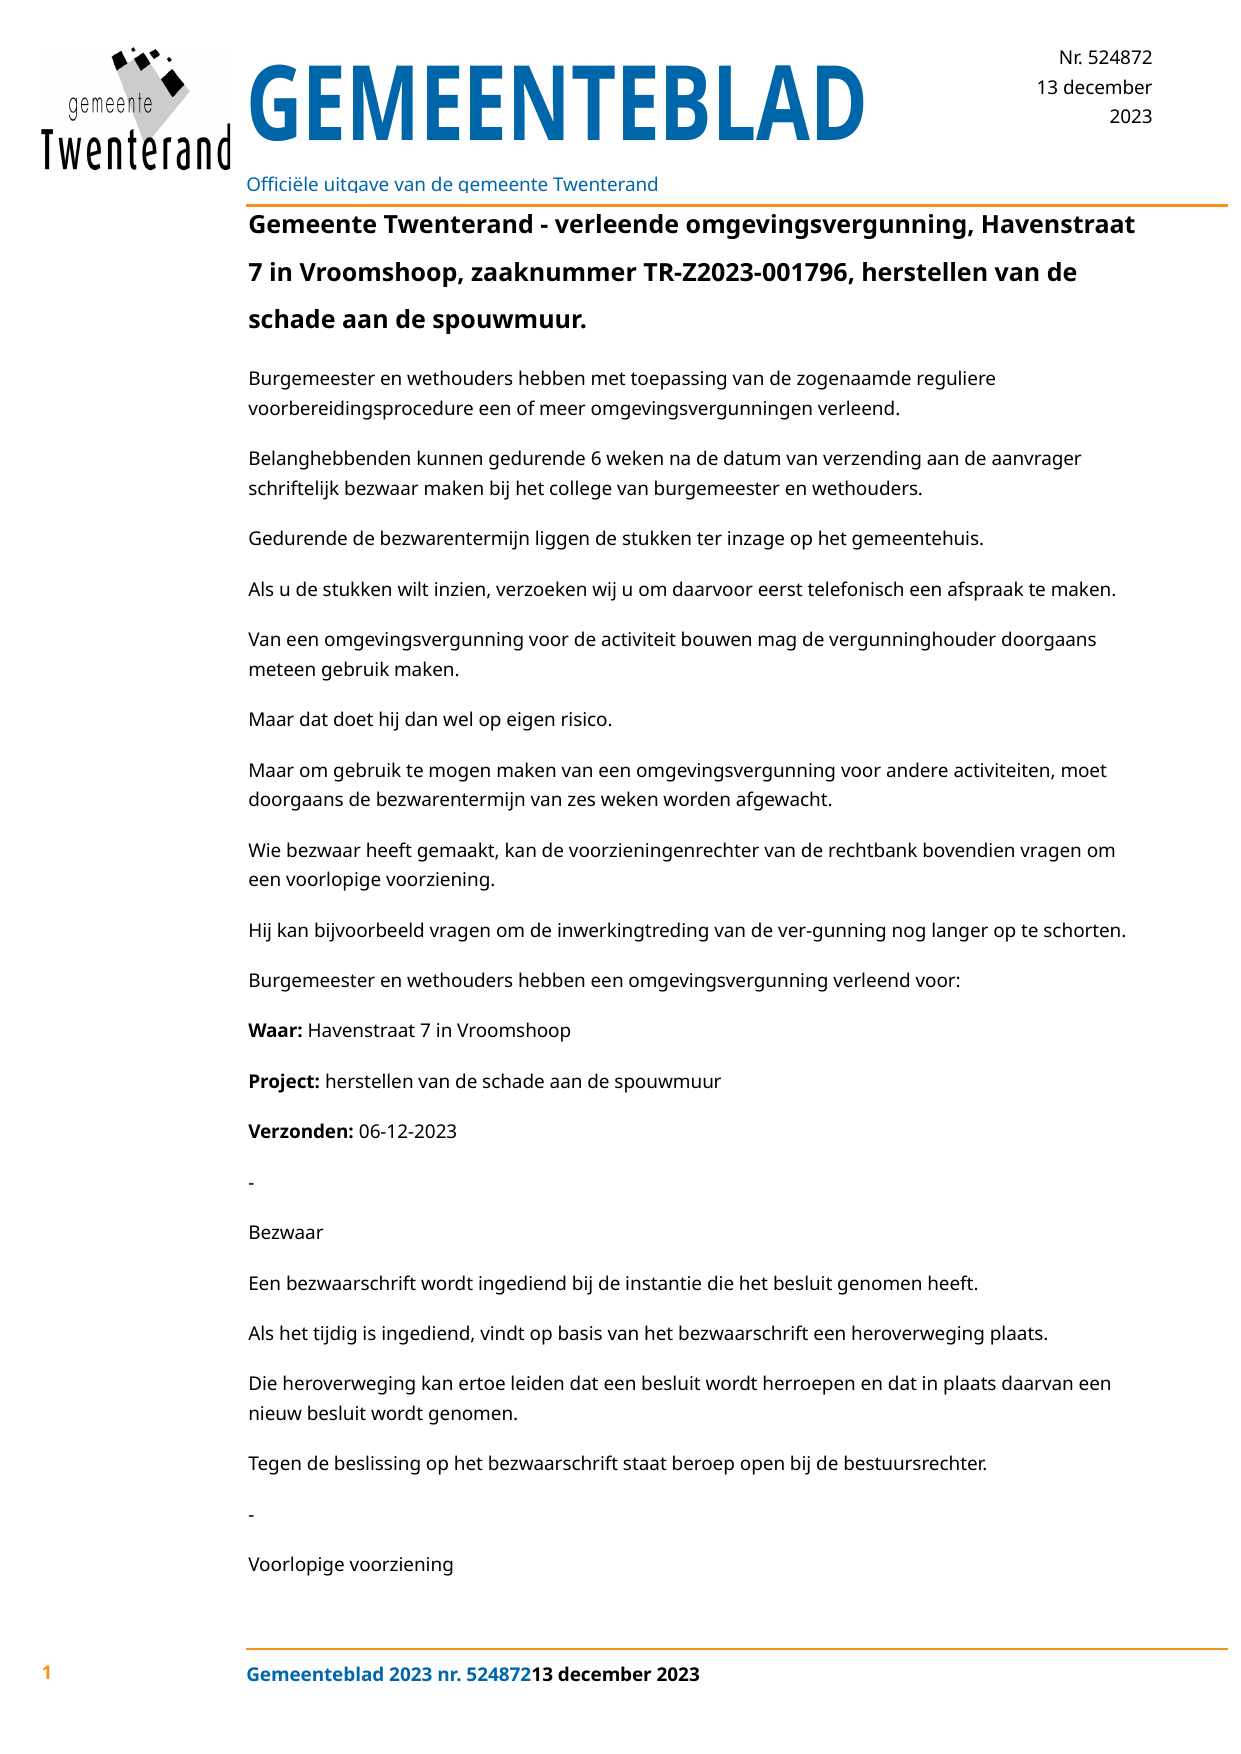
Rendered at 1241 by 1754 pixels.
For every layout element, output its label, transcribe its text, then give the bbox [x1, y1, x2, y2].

text Voorlopige voorziening [248, 1551, 1152, 1577]
text Van een omgevingsvergunning voor de activiteit bouwen mag de vergunninghouder doorgaans meteen gebruik maken. [248, 626, 1152, 682]
text Wie bezwaar heeft gemaakt, kan de voorzieningenrechter van de rechtbank bovendien vragen om een voorlopige voorziening. [248, 837, 1152, 892]
text Als het tijdig is ingediend, vindt op basis van het bezwaarschrift een heroverweging plaats. [248, 1320, 1152, 1346]
text Die heroverweging kan ertoe leiden dat een besluit wordt herroepen en dat in plaats daarvan een nieuw besluit wordt genomen. [248, 1371, 1152, 1426]
text Hij kan bijvoorbeeld vragen om de inwerkingtreding van de ver-gunning nog langer op te schorten. [248, 917, 1152, 942]
text Belanghebbenden kunnen gedurende 6 weken na de datum van verzending aan de aanvrager schriftelijk bezwaar maken bij het college van burgemeester en wethouders. [248, 446, 1152, 501]
text Als u de stukken wilt inzien, verzoeken wij u om daarvoor eerst telefonisch een afspraak te maken. [248, 576, 1152, 602]
text Een bezwaarschrift wordt ingediend bij de instantie die het besluit genomen heeft. [248, 1270, 1152, 1295]
text Maar dat doet hij dan wel op eigen risico. [248, 706, 1152, 732]
text Burgemeester en wethouders hebben met toepassing van de zogenaamde reguliere voorbereidingsprocedure een of meer omgevingsvergunningen verleend. [248, 366, 1152, 421]
text - [248, 1501, 1152, 1527]
text Maar om gebruik te mogen maken van een omgevingsvergunning voor andere activiteiten, moet doorgaans de bezwarentermijn van zes weken worden afgewacht. [248, 757, 1152, 812]
text Burgemeester en wethouders hebben een omgevingsvergunning verleend voor: [248, 967, 1152, 993]
text Gedurende de bezwarentermijn liggen de stukken ter inzage op het gemeentehuis. [248, 526, 1152, 551]
text Gemeente Twenterand - verleende omgevingsvergunning, Havenstraat 7 in Vroomshoop, zaaknummer TR-Z2023-001796, herstellen van de schade aan de spouwmuur. [248, 207, 1152, 336]
text - [248, 1169, 1152, 1194]
text Tegen de beslissing op het bezwaarschrift staat beroep open bij de bestuursrechter. [248, 1451, 1152, 1476]
text Waar: Havenstraat 7 in Vroomshoop [248, 1018, 1152, 1043]
text Verzonden: 06-12-2023 [248, 1118, 1152, 1144]
picture [41, 47, 231, 172]
text Bezwaar [248, 1219, 1152, 1245]
text Project: herstellen van de schade aan de spouwmuur [248, 1068, 1152, 1094]
